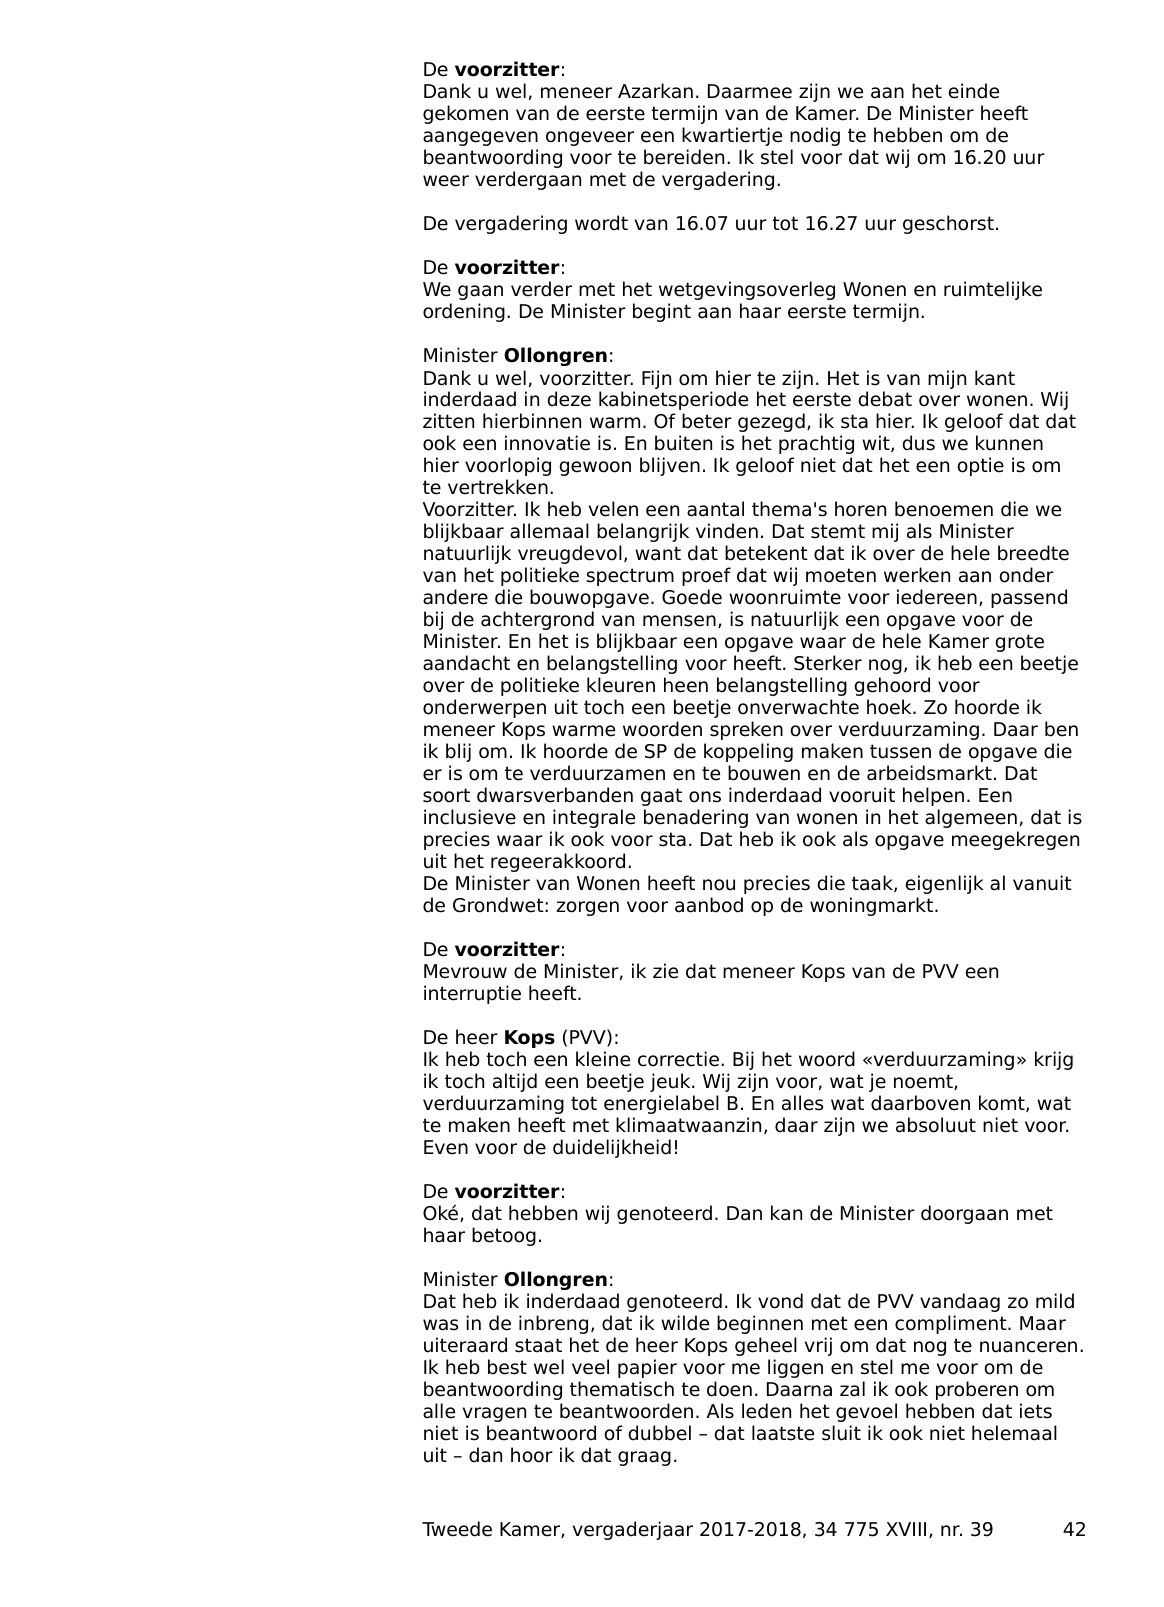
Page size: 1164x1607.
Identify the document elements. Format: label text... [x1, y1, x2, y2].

text De vergadering wordt van 16.07 uur tot 16.27 uur geschorst. [422, 213, 1087, 235]
text Minister Ollongren: [422, 1269, 1087, 1291]
text Ik heb best wel veel papier voor me liggen en stel me voor om de beantwoording thematisch te doen. Daarna zal ik ook proberen om alle vragen te beantwoorden. Als leden het gevoel hebben dat iets niet is beantwoord of dubbel – dat laatste sluit ik ook niet helemaal uit – dan hoor ik dat graag. [422, 1357, 1087, 1467]
text Voorzitter. Ik heb velen een aantal thema's horen benoemen die we blijkbaar allemaal belangrijk vinden. Dat stemt mij als Minister natuurlijk vreugdevol, want dat betekent dat ik over de hele breedte van het politieke spectrum proef dat wij moeten werken aan onder andere die bouwopgave. Goede woonruimte voor iedereen, passend bij de achtergrond van mensen, is natuurlijk een opgave voor de Minister. En het is blijkbaar een opgave waar de hele Kamer grote aandacht en belangstelling voor heeft. Sterker nog, ik heb een beetje over de politieke kleuren heen belangstelling gehoord voor onderwerpen uit toch een beetje onverwachte hoek. Zo hoorde ik meneer Kops warme woorden spreken over verduurzaming. Daar ben ik blij om. Ik hoorde de SP de koppeling maken tussen de opgave die er is om te verduurzamen en te bouwen en de arbeidsmarkt. Dat soort dwarsverbanden gaat ons inderdaad vooruit helpen. Een inclusieve en integrale benadering van wonen in het algemeen, dat is precies waar ik ook voor sta. Dat heb ik ook als opgave meegekregen uit het regeerakkoord. [422, 499, 1087, 873]
text De voorzitter: [422, 257, 1087, 279]
text De heer Kops (PVV): [422, 1027, 1087, 1049]
text Dank u wel, voorzitter. Fijn om hier te zijn. Het is van mijn kant inderdaad in deze kabinetsperiode het eerste debat over wonen. Wij zitten hierbinnen warm. Of beter gezegd, ik sta hier. Ik geloof dat dat ook een innovatie is. En buiten is het prachtig wit, dus we kunnen hier voorlopig gewoon blijven. Ik geloof niet dat het een optie is om te vertrekken. [422, 367, 1087, 499]
text Dank u wel, meneer Azarkan. Daarmee zijn we aan het einde gekomen van de eerste termijn van de Kamer. De Minister heeft aangegeven ongeveer een kwartiertje nodig te hebben om de beantwoording voor te bereiden. Ik stel voor dat wij om 16.20 uur weer verdergaan met de vergadering. [422, 81, 1087, 191]
text Dat heb ik inderdaad genoteerd. Ik vond dat de PVV vandaag zo mild was in de inbreng, dat ik wilde beginnen met een compliment. Maar uiteraard staat het de heer Kops geheel vrij om dat nog te nuanceren. [422, 1291, 1087, 1357]
text Oké, dat hebben wij genoteerd. Dan kan de Minister doorgaan met haar betoog. [422, 1203, 1087, 1247]
text Ik heb toch een kleine correctie. Bij het woord «verduurzaming» krijg ik toch altijd een beetje jeuk. Wij zijn voor, wat je noemt, verduurzaming tot energielabel B. En alles wat daarboven komt, wat te maken heeft met klimaatwaanzin, daar zijn we absoluut niet voor. Even voor de duidelijkheid! [422, 1049, 1087, 1159]
text De voorzitter: [422, 1181, 1087, 1203]
text Minister Ollongren: [422, 345, 1087, 367]
text De Minister van Wonen heeft nou precies die taak, eigenlijk al vanuit de Grondwet: zorgen voor aanbod op de woningmarkt. [422, 873, 1087, 917]
text De voorzitter: [422, 939, 1087, 961]
text Mevrouw de Minister, ik zie dat meneer Kops van de PVV een interruptie heeft. [422, 961, 1087, 1005]
text De voorzitter: [422, 59, 1087, 81]
text We gaan verder met het wetgevingsoverleg Wonen en ruimtelijke ordening. De Minister begint aan haar eerste termijn. [422, 279, 1087, 323]
